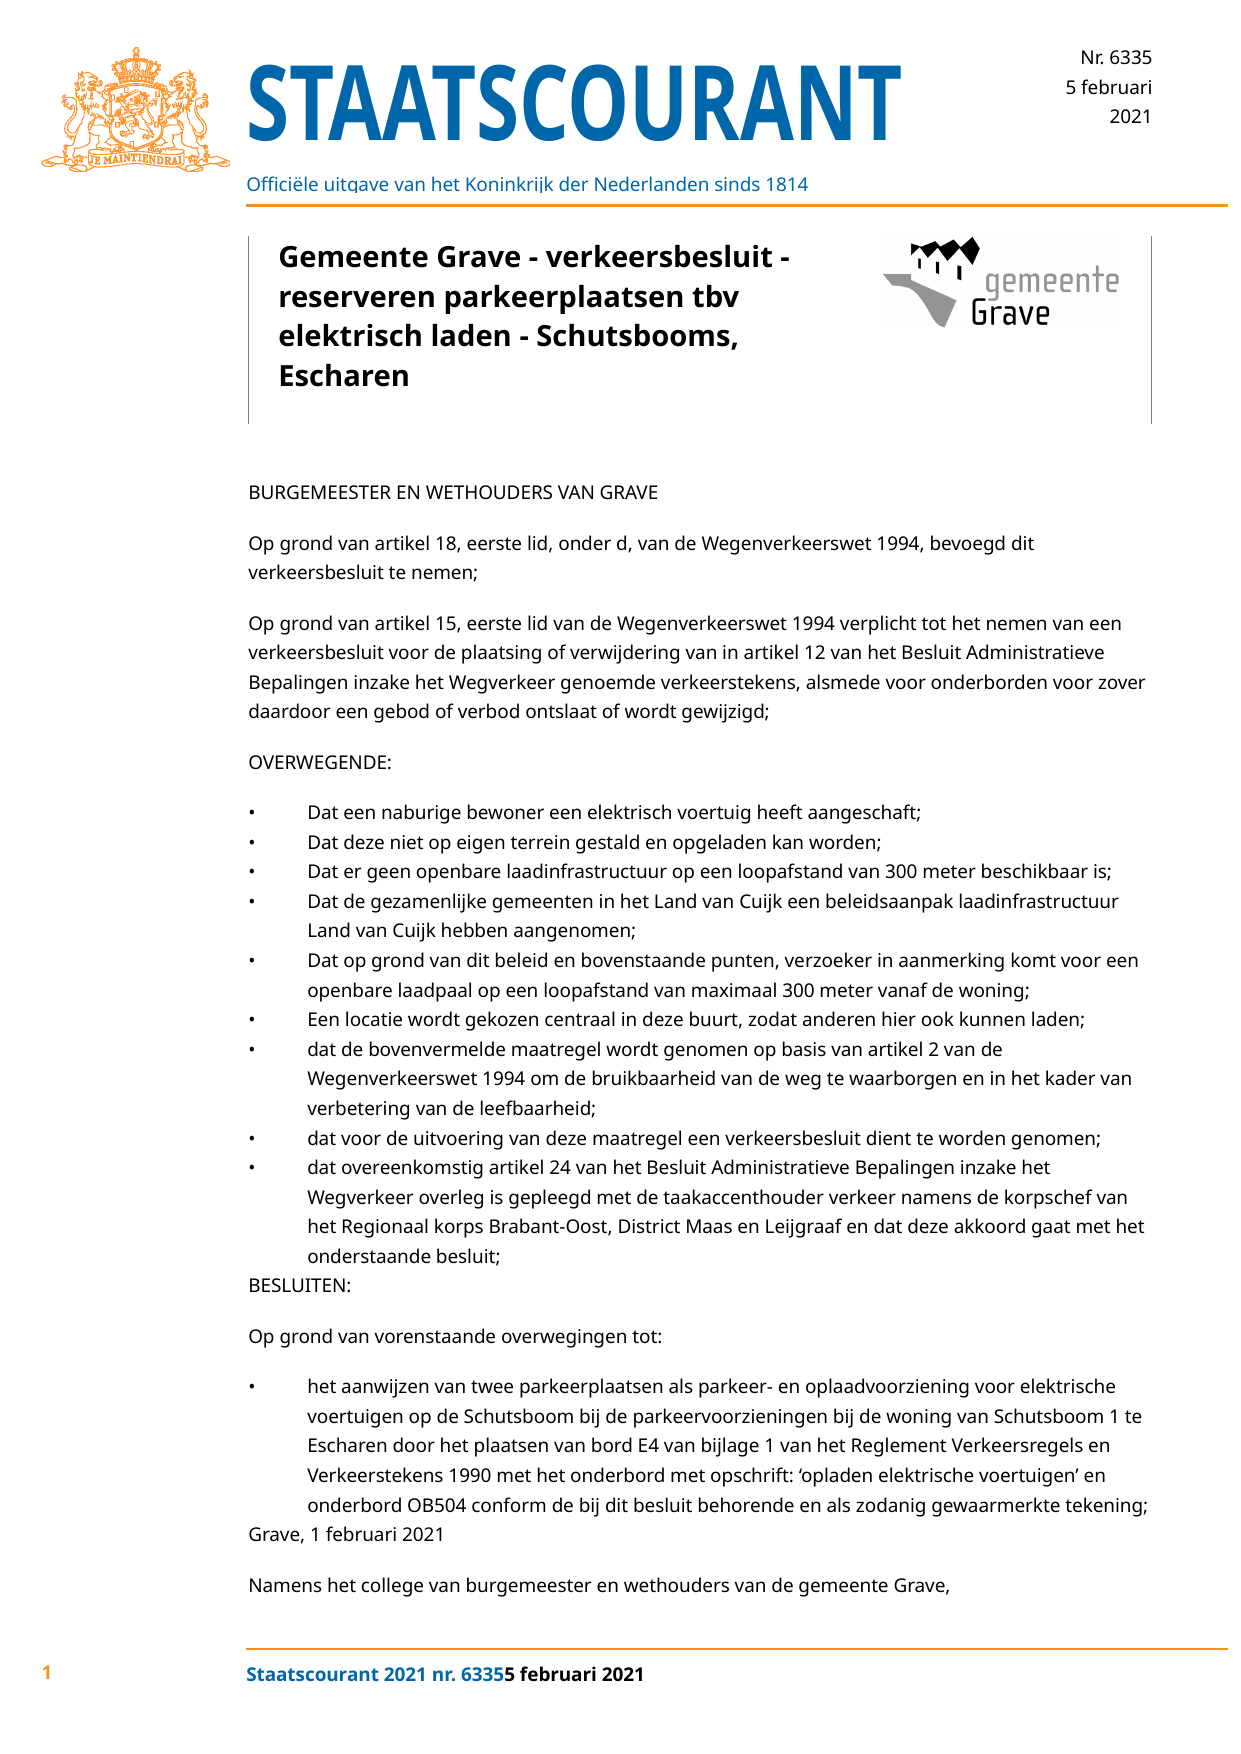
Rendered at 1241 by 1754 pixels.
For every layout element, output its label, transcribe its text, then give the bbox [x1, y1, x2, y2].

picture [882, 236, 1119, 328]
text Op grond van vorenstaande overwegingen tot: [248, 1323, 1152, 1349]
picture [41, 47, 231, 172]
text Grave, 1 februari 2021 [248, 1521, 1152, 1547]
list Dat de gezamenlijke gemeenten in het Land van Cuijk een beleidsaanpak laadinfrastructuur Land van Cuijk hebben aangenomen; [248, 888, 1152, 943]
list dat de bovenvermelde maatregel wordt genomen op basis van artikel 2 van de Wegenverkeerswet 1994 om de bruikbaarheid van de weg te waarborgen en in het kader van verbetering van de leefbaarheid; [248, 1036, 1152, 1121]
text OVERWEGENDE: [248, 749, 1152, 775]
list dat voor de uitvoering van deze maatregel een verkeersbesluit dient te worden genomen; [248, 1125, 1152, 1151]
text BURGEMEESTER EN WETHOUDERS VAN GRAVE [248, 479, 1152, 505]
table_header [850, 236, 1151, 424]
list Een locatie wordt gekozen centraal in deze buurt, zodat anderen hier ook kunnen laden; [248, 1006, 1152, 1032]
text Namens het college van burgemeester en wethouders van de gemeente Grave, [248, 1572, 1152, 1598]
list het aanwijzen van twee parkeerplaatsen als parkeer- en oplaadvoorziening voor elektrische voertuigen op de Schutsboom bij de parkeervoorzieningen bij de woning van Schutsboom 1 te Escharen door het plaatsen van bord E4 van bijlage 1 van het Reglement Verkeersregels en Verkeerstekens 1990 met het onderbord met opschrift: ‘opladen elektrische voertuigen’ en onderbord OB504 conform de bij dit besluit behorende en als zodanig gewaarmerkte tekening; [248, 1373, 1152, 1518]
list Dat deze niet op eigen terrein gestald en opgeladen kan worden; [248, 829, 1152, 855]
table_header Gemeente Grave - verkeersbesluit - reserveren parkeerplaatsen tbv elektrisch laden - Schutsbooms, Escharen [249, 236, 850, 424]
list Dat er geen openbare laadinfrastructuur op een loopafstand van 300 meter beschikbaar is; [248, 858, 1152, 884]
list dat overeenkomstig artikel 24 van het Besluit Administratieve Bepalingen inzake het Wegverkeer overleg is gepleegd met de taakaccenthouder verkeer namens de korpschef van het Regionaal korps Brabant-Oost, District Maas en Leijgraaf en dat deze akkoord gaat met het onderstaande besluit; [248, 1154, 1152, 1269]
list Dat een naburige bewoner een elektrisch voertuig heeft aangeschaft; [248, 799, 1152, 825]
text BESLUITEN: [248, 1273, 1152, 1298]
text Op grond van artikel 18, eerste lid, onder d, van de Wegenverkeerswet 1994, bevoegd dit verkeersbesluit te nemen; [248, 530, 1152, 585]
text Op grond van artikel 15, eerste lid van de Wegenverkeerswet 1994 verplicht tot het nemen van een verkeersbesluit voor de plaatsing of verwijdering van in artikel 12 van het Besluit Administratieve Bepalingen inzake het Wegverkeer genoemde verkeerstekens, alsmede voor onderborden voor zover daardoor een gebod of verbod ontslaat of wordt gewijzigd; [248, 610, 1152, 724]
list Dat op grond van dit beleid en bovenstaande punten, verzoeker in aanmerking komt voor een openbare laadpaal op een loopafstand van maximaal 300 meter vanaf de woning; [248, 947, 1152, 1003]
